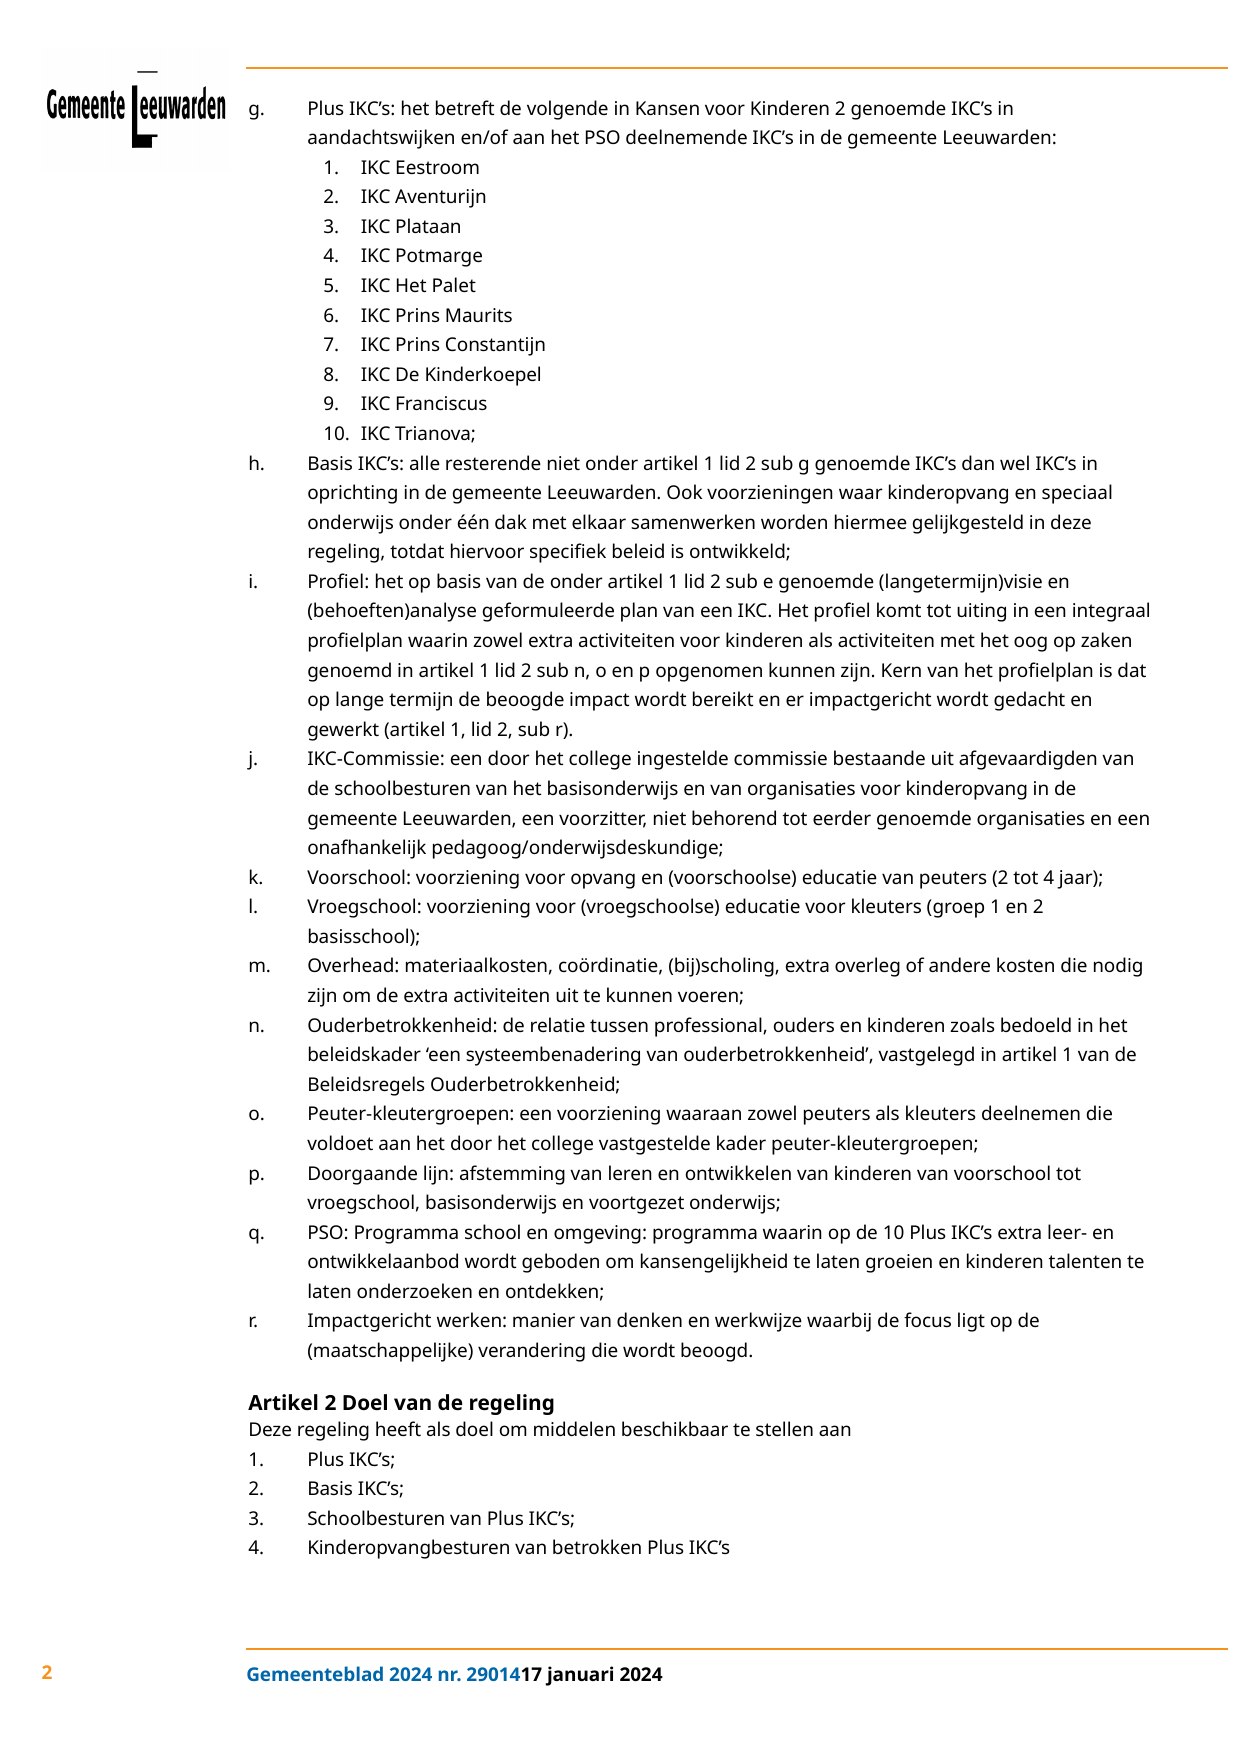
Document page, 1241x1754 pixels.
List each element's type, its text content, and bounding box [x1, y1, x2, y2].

list Plus IKC’s: het betreft de volgende in Kansen voor Kinderen 2 genoemde IKC’s in aandachtswijken en/of aan het PSO deelnemende IKC’s in de gemeente Leeuwarden: [248, 95, 1152, 150]
list IKC Trianova; [323, 420, 1152, 446]
text Artikel 2 Doel van de regeling [248, 1388, 1152, 1416]
list IKC Prins Constantijn [323, 331, 1152, 357]
list IKC Eestroom [323, 154, 1152, 180]
list Kinderopvangbesturen van betrokken Plus IKC’s [248, 1534, 1152, 1560]
list IKC Aventurijn [323, 183, 1152, 209]
list Impactgericht werken: manier van denken en werkwijze waarbij de focus ligt op de (maatschappelijke) verandering die wordt beoogd. [248, 1308, 1152, 1363]
list Basis IKC’s: alle resterende niet onder artikel 1 lid 2 sub g genoemde IKC’s dan wel IKC’s in oprichting in de gemeente Leeuwarden. Ook voorzieningen waar kinderopvang en speciaal onderwijs onder één dak met elkaar samenwerken worden hiermee gelijkgesteld in deze regeling, totdat hiervoor specifiek beleid is ontwikkeld; [248, 450, 1152, 564]
list IKC-Commissie: een door het college ingestelde commissie bestaande uit afgevaardigden van de schoolbesturen van het basisonderwijs en van organisaties voor kinderopvang in de gemeente Leeuwarden, een voorzitter, niet behorend tot eerder genoemde organisaties en een onafhankelijk pedagoog/onderwijsdeskundige; [248, 746, 1152, 860]
list Peuter-kleutergroepen: een voorziening waaraan zowel peuters als kleuters deelnemen die voldoet aan het door het college vastgestelde kader peuter-kleutergroepen; [248, 1101, 1152, 1156]
list PSO: Programma school en omgeving: programma waarin op de 10 Plus IKC’s extra leer- en ontwikkelaanbod wordt geboden om kansengelijkheid te laten groeien en kinderen talenten te laten onderzoeken en ontdekken; [248, 1219, 1152, 1304]
list Voorschool: voorziening voor opvang en (voorschoolse) educatie van peuters (2 tot 4 jaar); [248, 864, 1152, 890]
list IKC Plataan [323, 213, 1152, 239]
list Profiel: het op basis van de onder artikel 1 lid 2 sub e genoemde (langetermijn)visie en (behoeften)analyse geformuleerde plan van een IKC. Het profiel komt tot uiting in een integraal profielplan waarin zowel extra activiteiten voor kinderen als activiteiten met het oog op zaken genoemd in artikel 1 lid 2 sub n, o en p opgenomen kunnen zijn. Kern van het profielplan is dat op lange termijn de beoogde impact wordt bereikt en er impactgericht wordt gedacht en gewerkt (artikel 1, lid 2, sub r). [248, 568, 1152, 742]
list Doorgaande lijn: afstemming van leren en ontwikkelen van kinderen van voorschool tot vroegschool, basisonderwijs en voortgezet onderwijs; [248, 1160, 1152, 1215]
list IKC Franciscus [323, 391, 1152, 416]
list IKC De Kinderkoepel [323, 361, 1152, 387]
list Schoolbesturen van Plus IKC’s; [248, 1505, 1152, 1531]
list Plus IKC’s; [248, 1446, 1152, 1471]
picture [41, 47, 231, 172]
list Vroegschool: voorziening voor (vroegschoolse) educatie voor kleuters (groep 1 en 2 basisschool); [248, 893, 1152, 949]
text Deze regeling heeft als doel om middelen beschikbaar te stellen aan [248, 1416, 1152, 1442]
list IKC Potmarge [323, 243, 1152, 268]
list IKC Het Palet [323, 272, 1152, 298]
list Ouderbetrokkenheid: de relatie tussen professional, ouders en kinderen zoals bedoeld in het beleidskader ‘een systeembenadering van ouderbetrokkenheid’, vastgelegd in artikel 1 van de Beleidsregels Ouderbetrokkenheid; [248, 1012, 1152, 1097]
list IKC Prins Maurits [323, 302, 1152, 328]
list Overhead: materiaalkosten, coördinatie, (bij)scholing, extra overleg of andere kosten die nodig zijn om de extra activiteiten uit te kunnen voeren; [248, 953, 1152, 1008]
list Basis IKC’s; [248, 1475, 1152, 1501]
